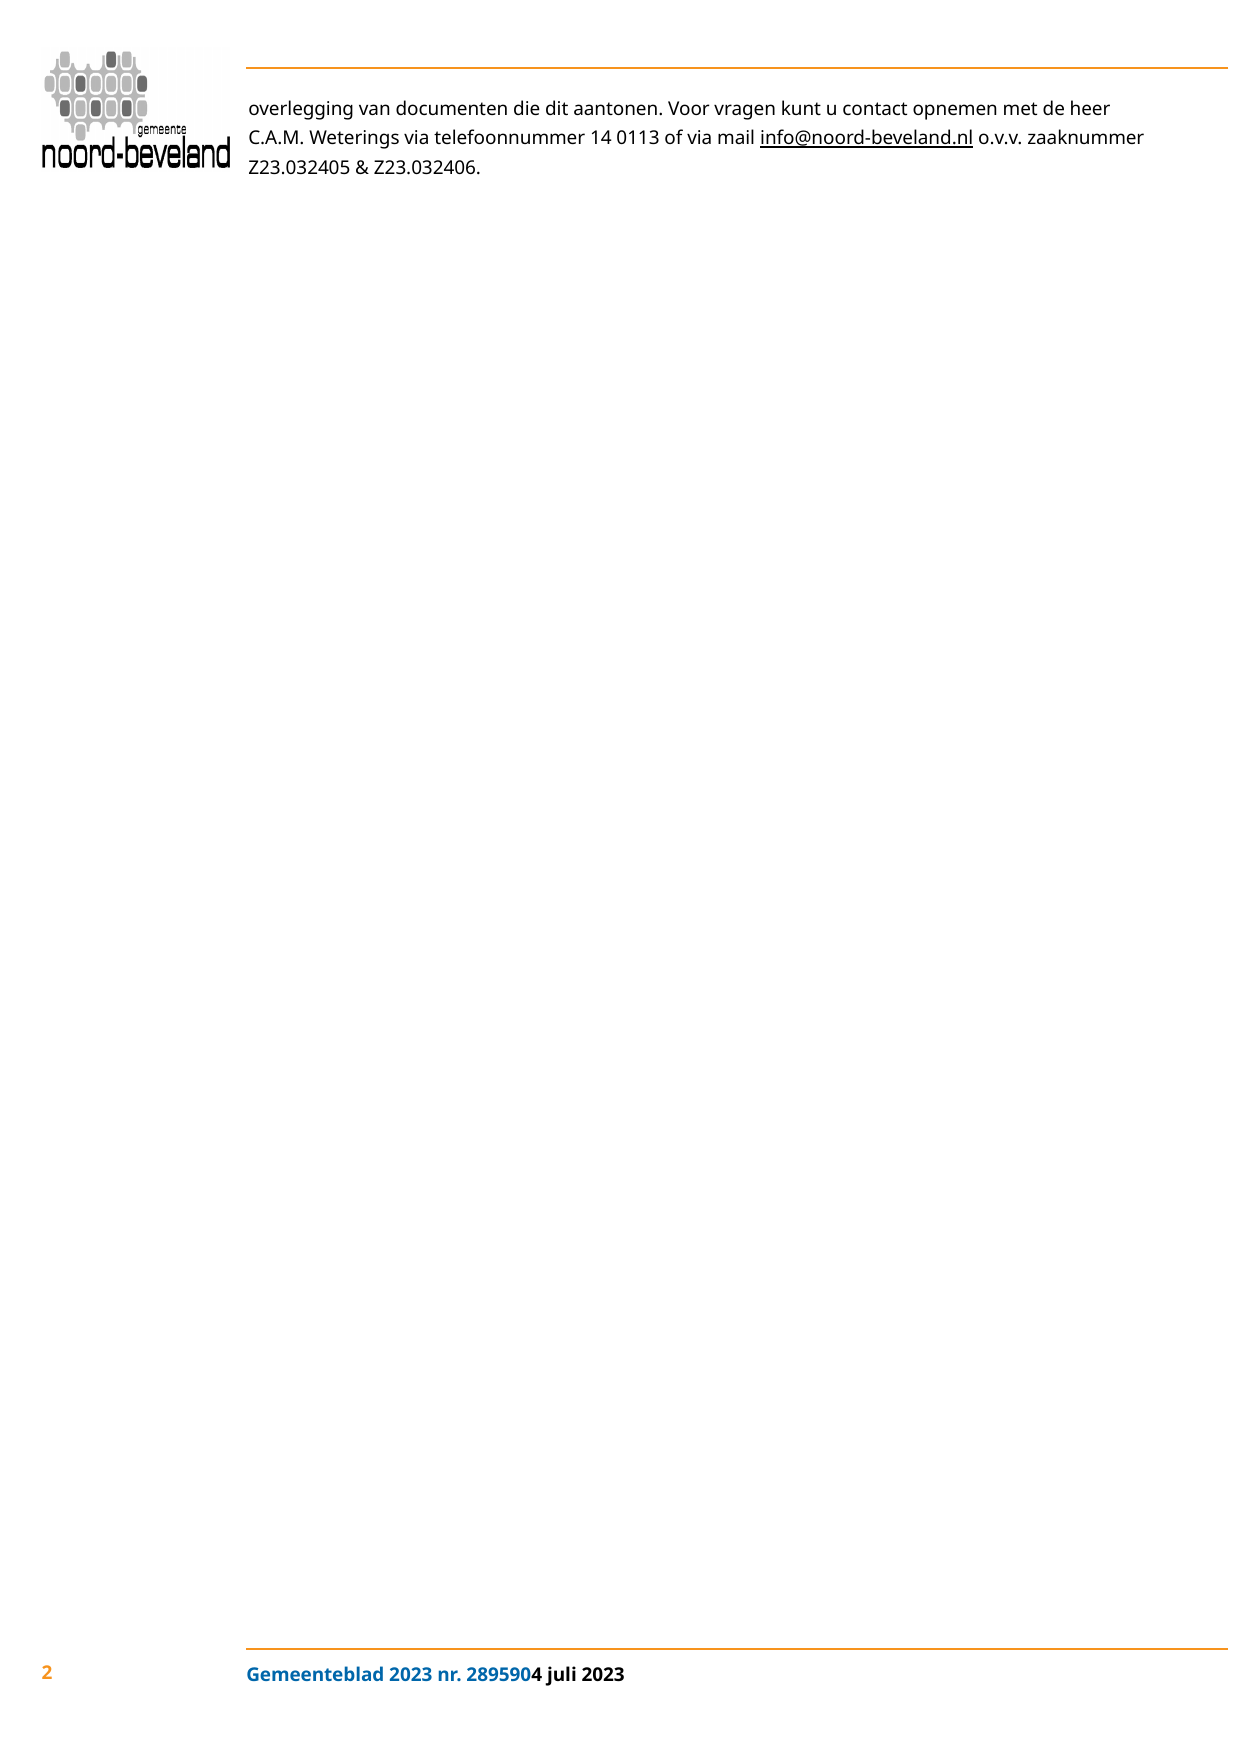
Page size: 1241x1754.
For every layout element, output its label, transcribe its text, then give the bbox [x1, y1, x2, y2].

text overlegging van documenten die dit aantonen. Voor vragen kunt u contact opnemen met de heer C.A.M. Weterings via telefoonnummer 14 0113 of via mail info@noord-beveland.nl o.v.v. zaaknummer Z23.032405 & Z23.032406. [248, 95, 1152, 180]
picture [41, 47, 231, 172]
